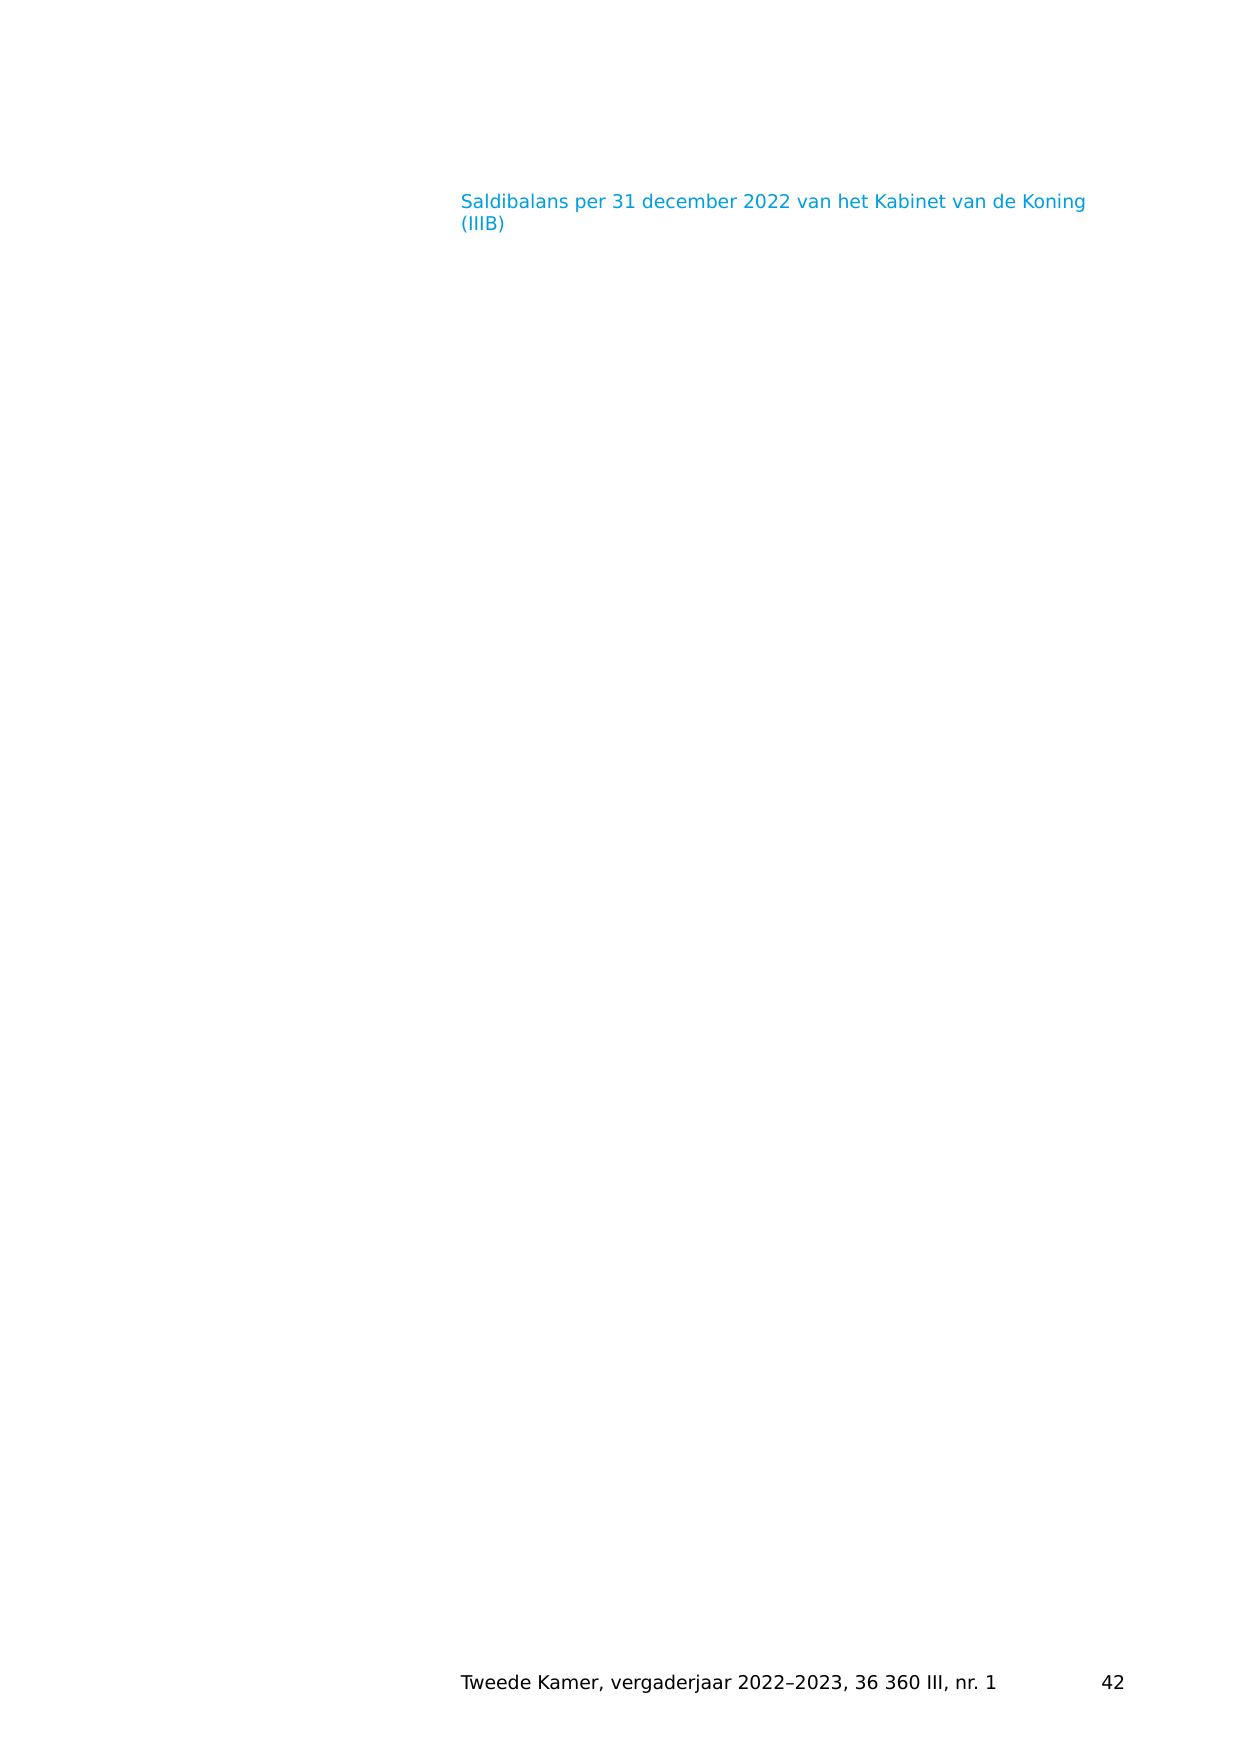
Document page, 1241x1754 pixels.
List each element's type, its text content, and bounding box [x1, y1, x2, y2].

title Saldibalans per 31 december 2022 van het Kabinet van de Koning (IIIB) [461, 191, 1125, 235]
